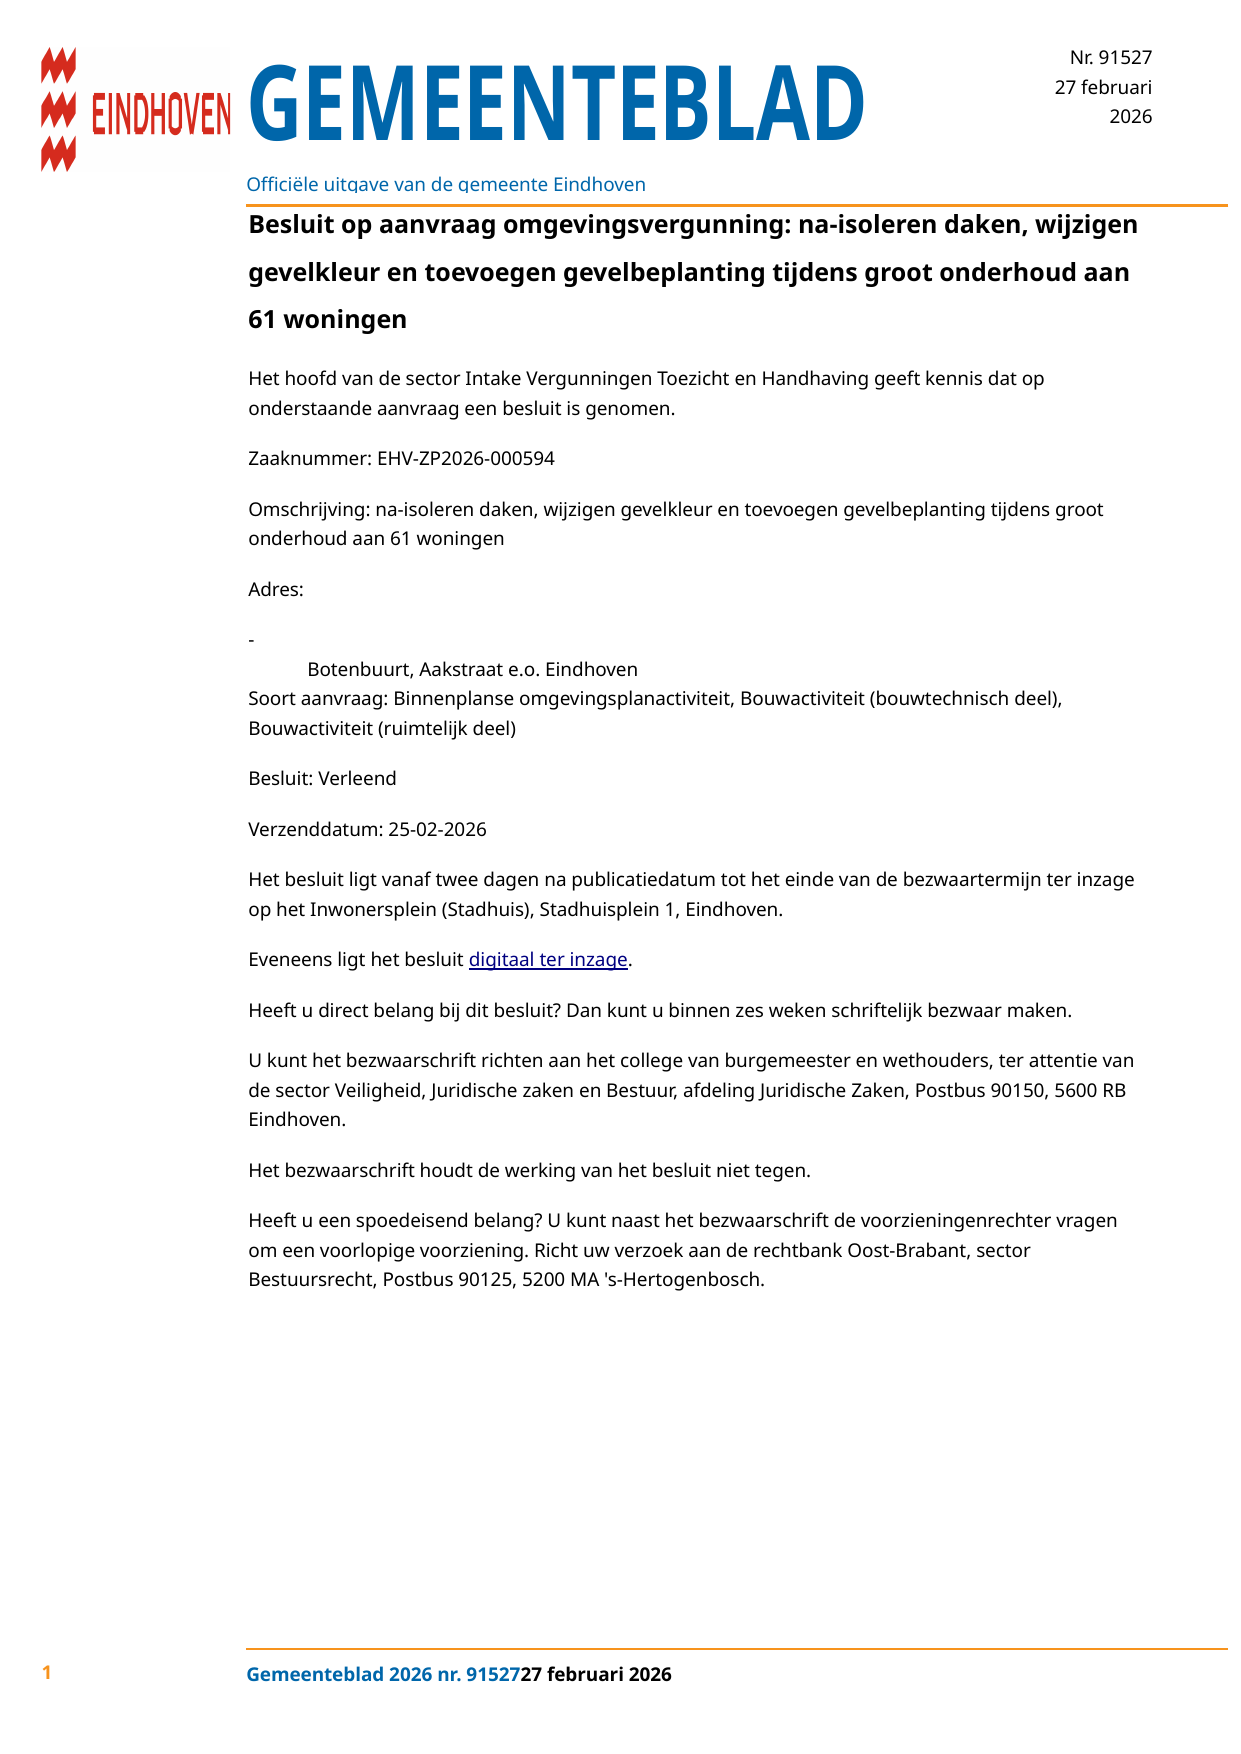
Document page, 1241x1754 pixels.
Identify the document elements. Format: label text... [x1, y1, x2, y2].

text Verzenddatum: 25-02-2026 [248, 816, 1152, 842]
picture [41, 47, 231, 172]
text Heeft u een spoedeisend belang? U kunt naast het bezwaarschrift de voorzieningenrechter vragen om een voorlopige voorziening. Richt uw verzoek aan de rechtbank Oost-Brabant, sector Bestuursrecht, Postbus 90125, 5200 MA 's-Hertogenbosch. [248, 1207, 1152, 1292]
text Besluit op aanvraag omgevingsvergunning: na-isoleren daken, wijzigen gevelkleur en toevoegen gevelbeplanting tijdens groot onderhoud aan 61 woningen [248, 207, 1152, 336]
text Het bezwaarschrift houdt de werking van het besluit niet tegen. [248, 1157, 1152, 1182]
text Heeft u direct belang bij dit besluit? Dan kunt u binnen zes weken schriftelijk bezwaar maken. [248, 997, 1152, 1022]
text Soort aanvraag: Binnenplanse omgevingsplanactiviteit, Bouwactiviteit (bouwtechnisch deel), Bouwactiviteit (ruimtelijk deel) [248, 686, 1152, 741]
text Zaaknummer: EHV-ZP2026-000594 [248, 446, 1152, 471]
text Het hoofd van de sector Intake Vergunningen Toezicht en Handhaving geeft kennis dat op onderstaande aanvraag een besluit is genomen. [248, 366, 1152, 421]
text Besluit: Verleend [248, 766, 1152, 791]
text Adres: [248, 576, 1152, 602]
text Eveneens ligt het besluit digitaal ter inzage. [248, 946, 1152, 972]
text Omschrijving: na-isoleren daken, wijzigen gevelkleur en toevoegen gevelbeplanting tijdens groot onderhoud aan 61 woningen [248, 496, 1152, 551]
list Botenbuurt, Aakstraat e.o. Eindhoven [248, 656, 1152, 682]
text U kunt het bezwaarschrift richten aan het college van burgemeester en wethouders, ter attentie van de sector Veiligheid, Juridische zaken en Bestuur, afdeling Juridische Zaken, Postbus 90150, 5600 RB Eindhoven. [248, 1047, 1152, 1132]
text Het besluit ligt vanaf twee dagen na publicatiedatum tot het einde van de bezwaartermijn ter inzage op het Inwonersplein (Stadhuis), Stadhuisplein 1, Eindhoven. [248, 866, 1152, 922]
